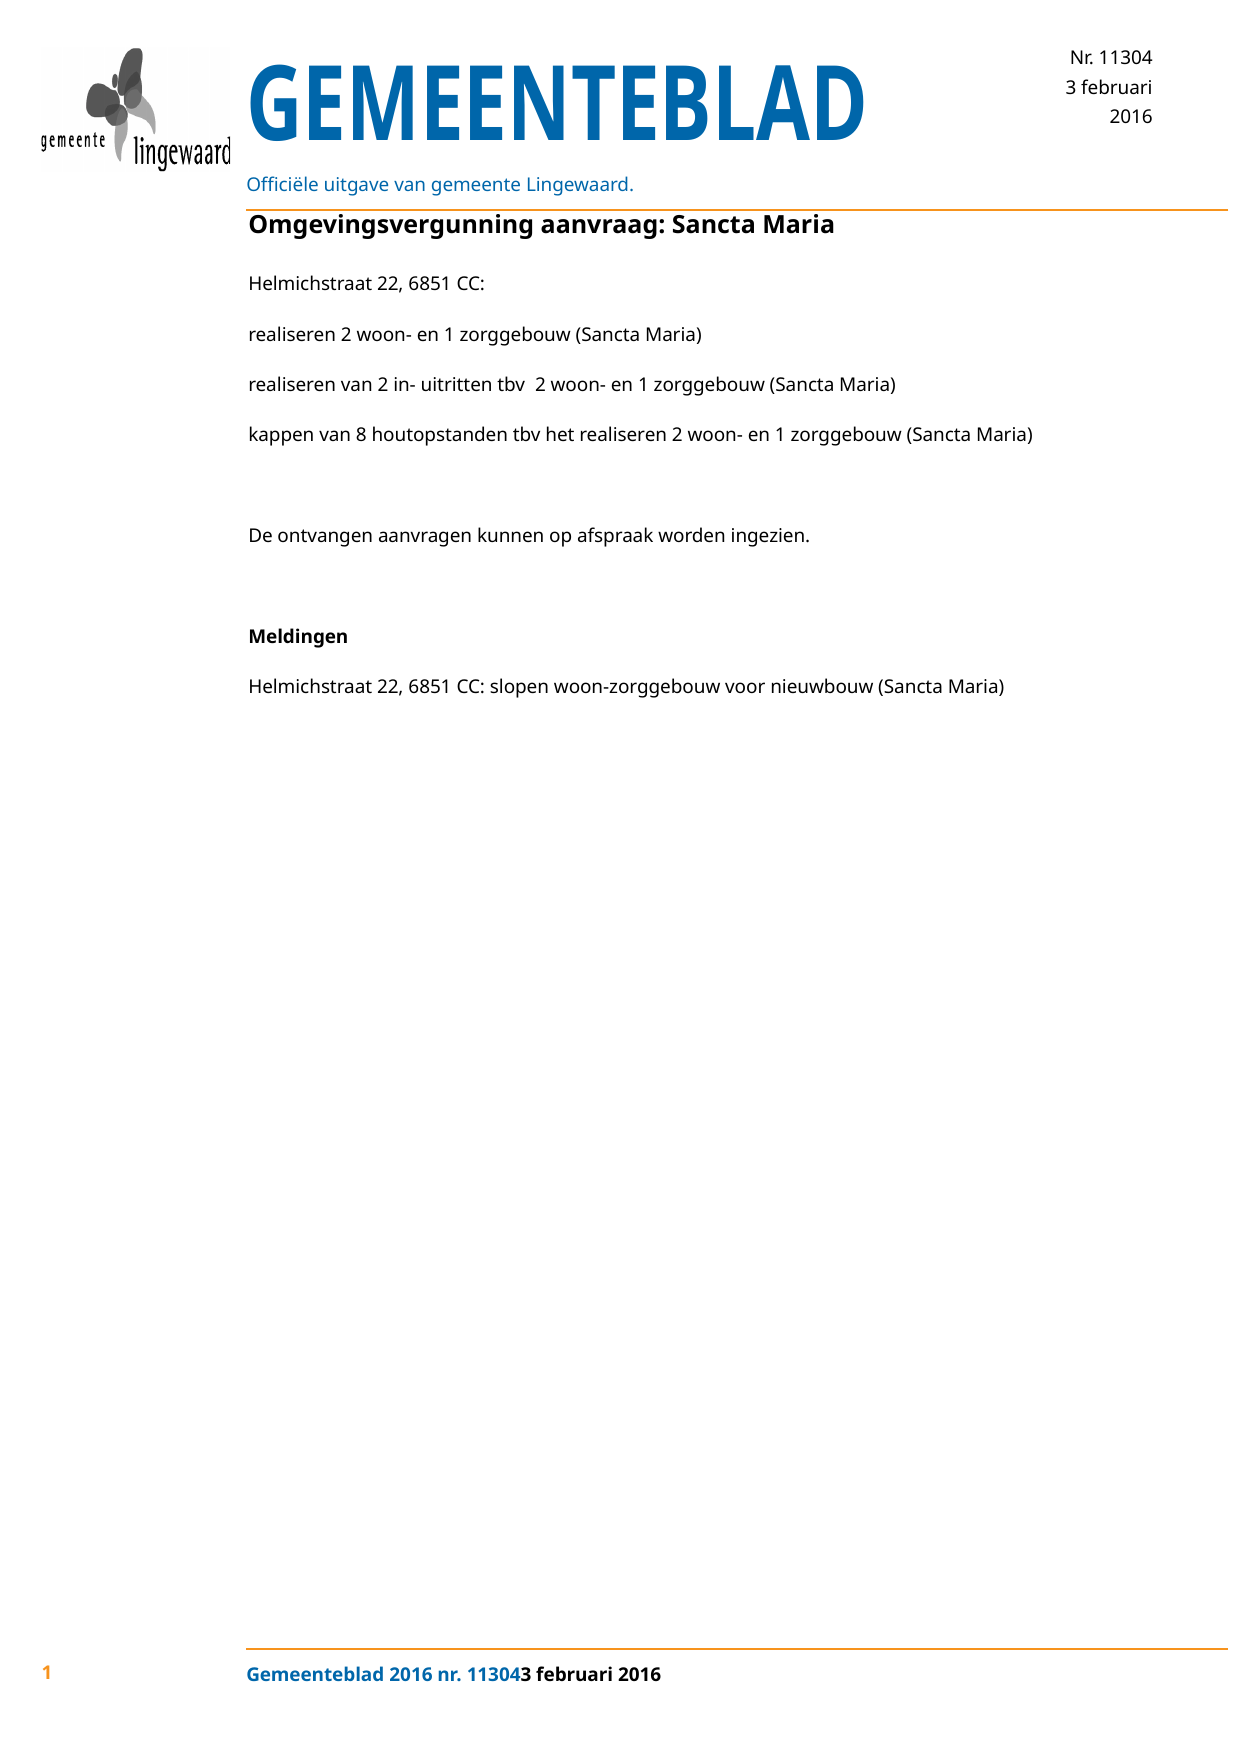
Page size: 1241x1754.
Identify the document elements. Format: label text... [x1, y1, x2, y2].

text Omgevingsvergunning aanvraag: Sancta Maria [248, 211, 1152, 241]
picture [41, 47, 231, 172]
text Meldingen [248, 623, 1152, 649]
text De ontvangen aanvragen kunnen op afspraak worden ingezien. [248, 522, 1152, 548]
text realiseren van 2 in- uitritten tbv 2 woon- en 1 zorggebouw (Sancta Maria) [248, 371, 1152, 397]
text realiseren 2 woon- en 1 zorggebouw (Sancta Maria) [248, 321, 1152, 346]
text Helmichstraat 22, 6851 CC: [248, 270, 1152, 296]
text Helmichstraat 22, 6851 CC: slopen woon-zorggebouw voor nieuwbouw (Sancta Maria) [248, 674, 1152, 699]
text kappen van 8 houtopstanden tbv het realiseren 2 woon- en 1 zorggebouw (Sancta Maria) [248, 422, 1152, 447]
